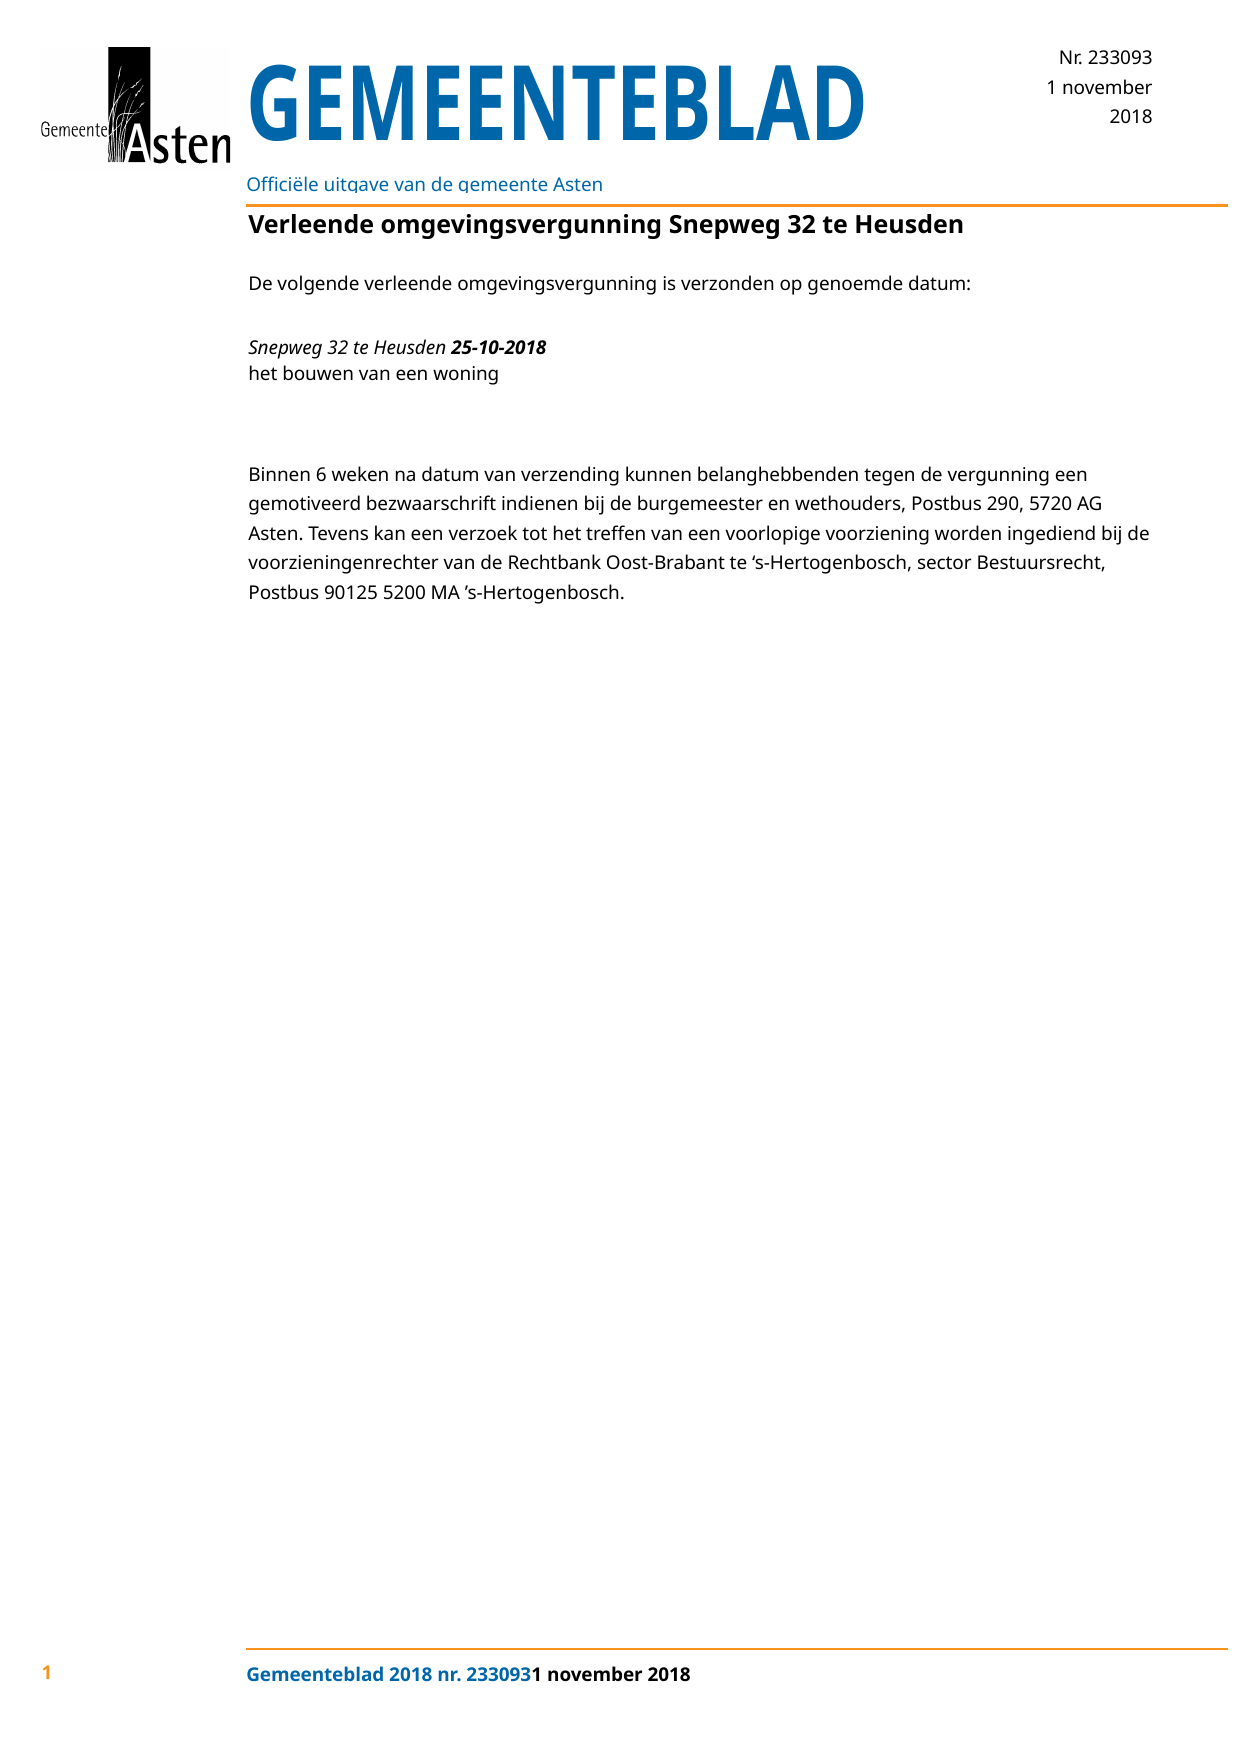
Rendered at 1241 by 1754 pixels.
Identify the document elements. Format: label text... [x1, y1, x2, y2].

text Snepweg 32 te Heusden 25-10-2018 [248, 334, 1152, 360]
text het bouwen van een woning [248, 360, 1152, 386]
picture [41, 47, 231, 172]
text De volgende verleende omgevingsvergunning is verzonden op genoemde datum: [248, 270, 1152, 296]
text Binnen 6 weken na datum van verzending kunnen belanghebbenden tegen de vergunning een gemotiveerd bezwaarschrift indienen bij de burgemeester en wethouders, Postbus 290, 5720 AG Asten. Tevens kan een verzoek tot het treffen van een voorlopige voorziening worden ingediend bij de voorzieningenrechter van de Rechtbank Oost-Brabant te ‘s-Hertogenbosch, sector Bestuursrecht, Postbus 90125 5200 MA ’s-Hertogenbosch. [248, 461, 1152, 605]
text Verleende omgevingsvergunning Snepweg 32 te Heusden [248, 207, 1152, 241]
